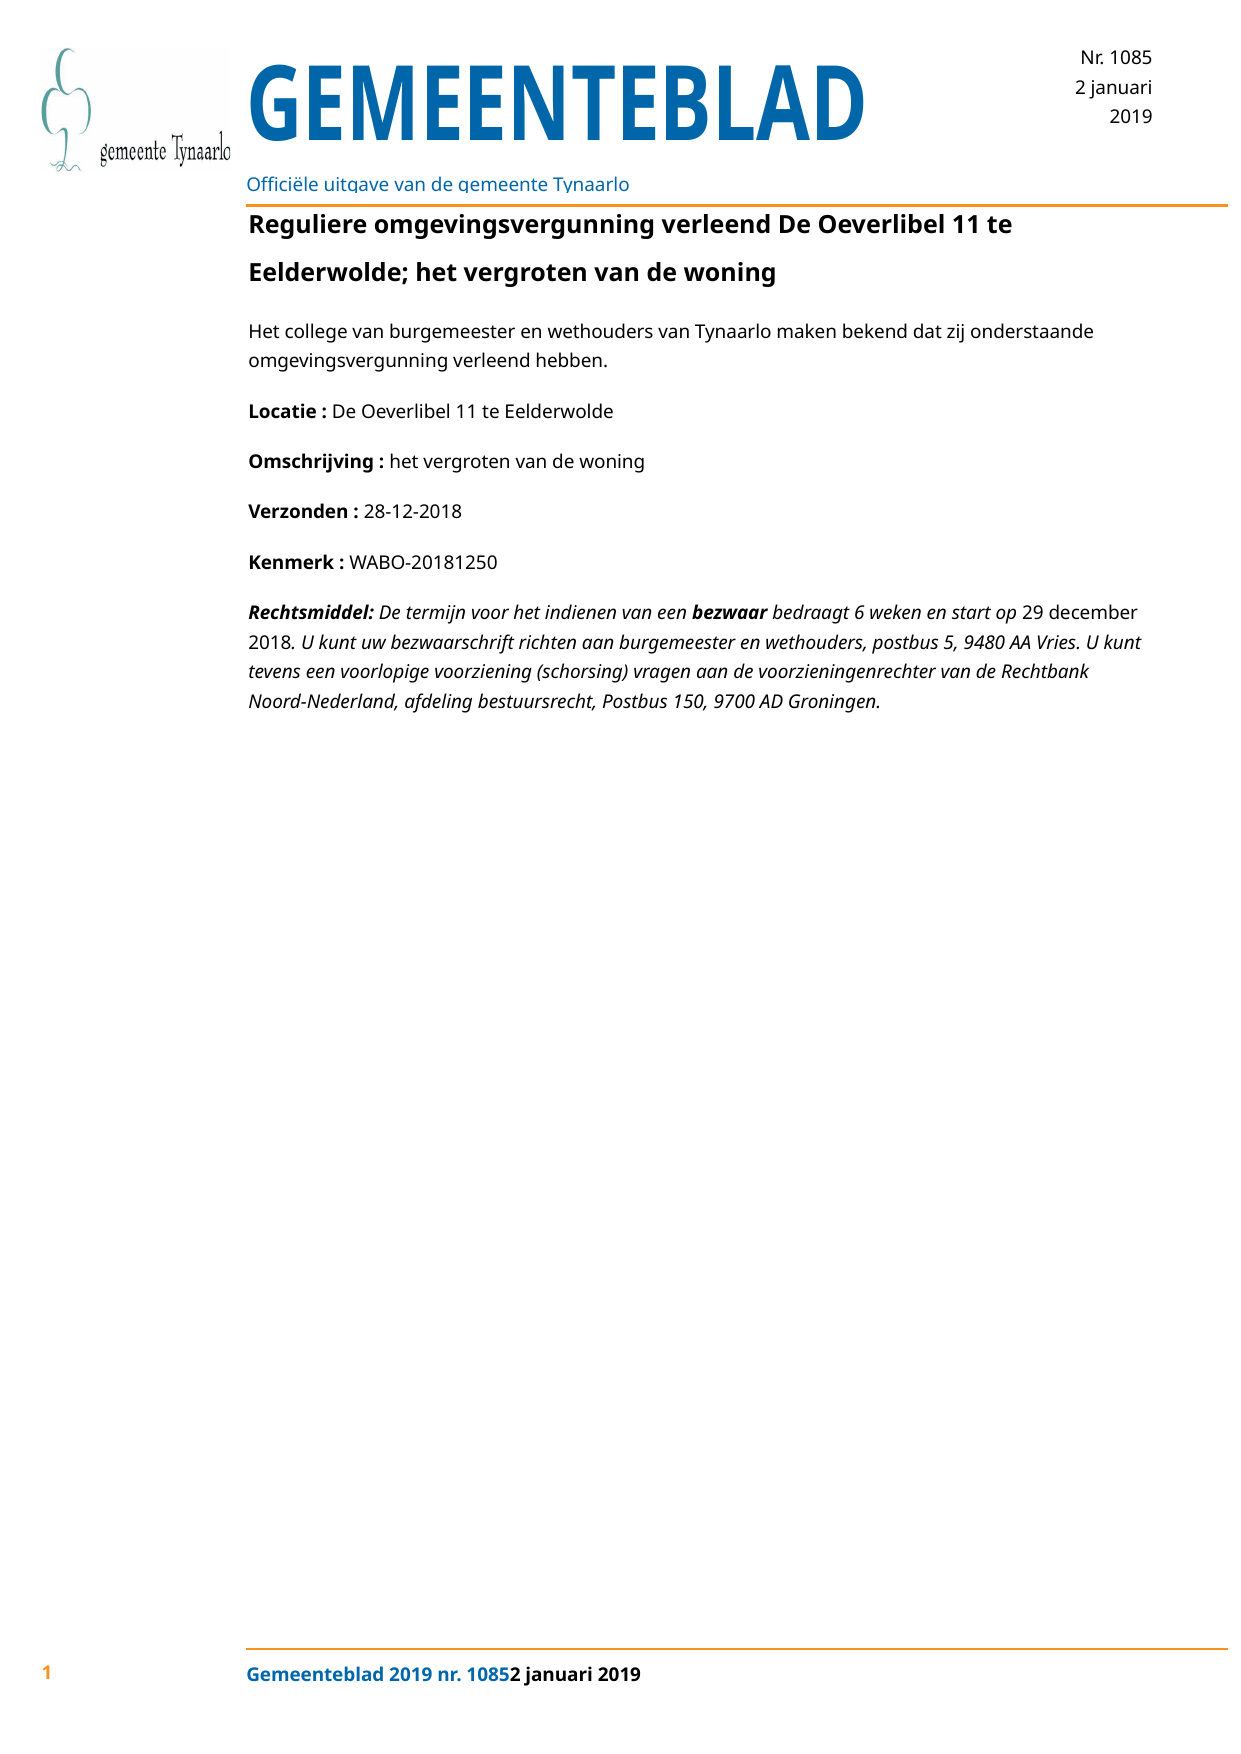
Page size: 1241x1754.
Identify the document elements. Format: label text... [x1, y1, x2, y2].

text Het college van burgemeester en wethouders van Tynaarlo maken bekend dat zij onderstaande omgevingsvergunning verleend hebben. [248, 318, 1152, 373]
text Reguliere omgevingsvergunning verleend De Oeverlibel 11 te Eelderwolde; het vergroten van de woning [248, 207, 1152, 288]
text Rechtsmiddel: De termijn voor het indienen van een bezwaar bedraagt 6 weken en start op 29 december 2018. U kunt uw bezwaarschrift richten aan burgemeester en wethouders, postbus 5, 9480 AA Vries. U kunt tevens een voorlopige voorziening (schorsing) vragen aan de voorzieningenrechter van de Rechtbank Noord-Nederland, afdeling bestuursrecht, Postbus 150, 9700 AD Groningen. [248, 599, 1152, 714]
picture [41, 47, 231, 172]
text Locatie : De Oeverlibel 11 te Eelderwolde [248, 398, 1152, 424]
text Verzonden : 28-12-2018 [248, 499, 1152, 524]
text Kenmerk : WABO-20181250 [248, 549, 1152, 575]
text Omschrijving : het vergroten van de woning [248, 448, 1152, 474]
